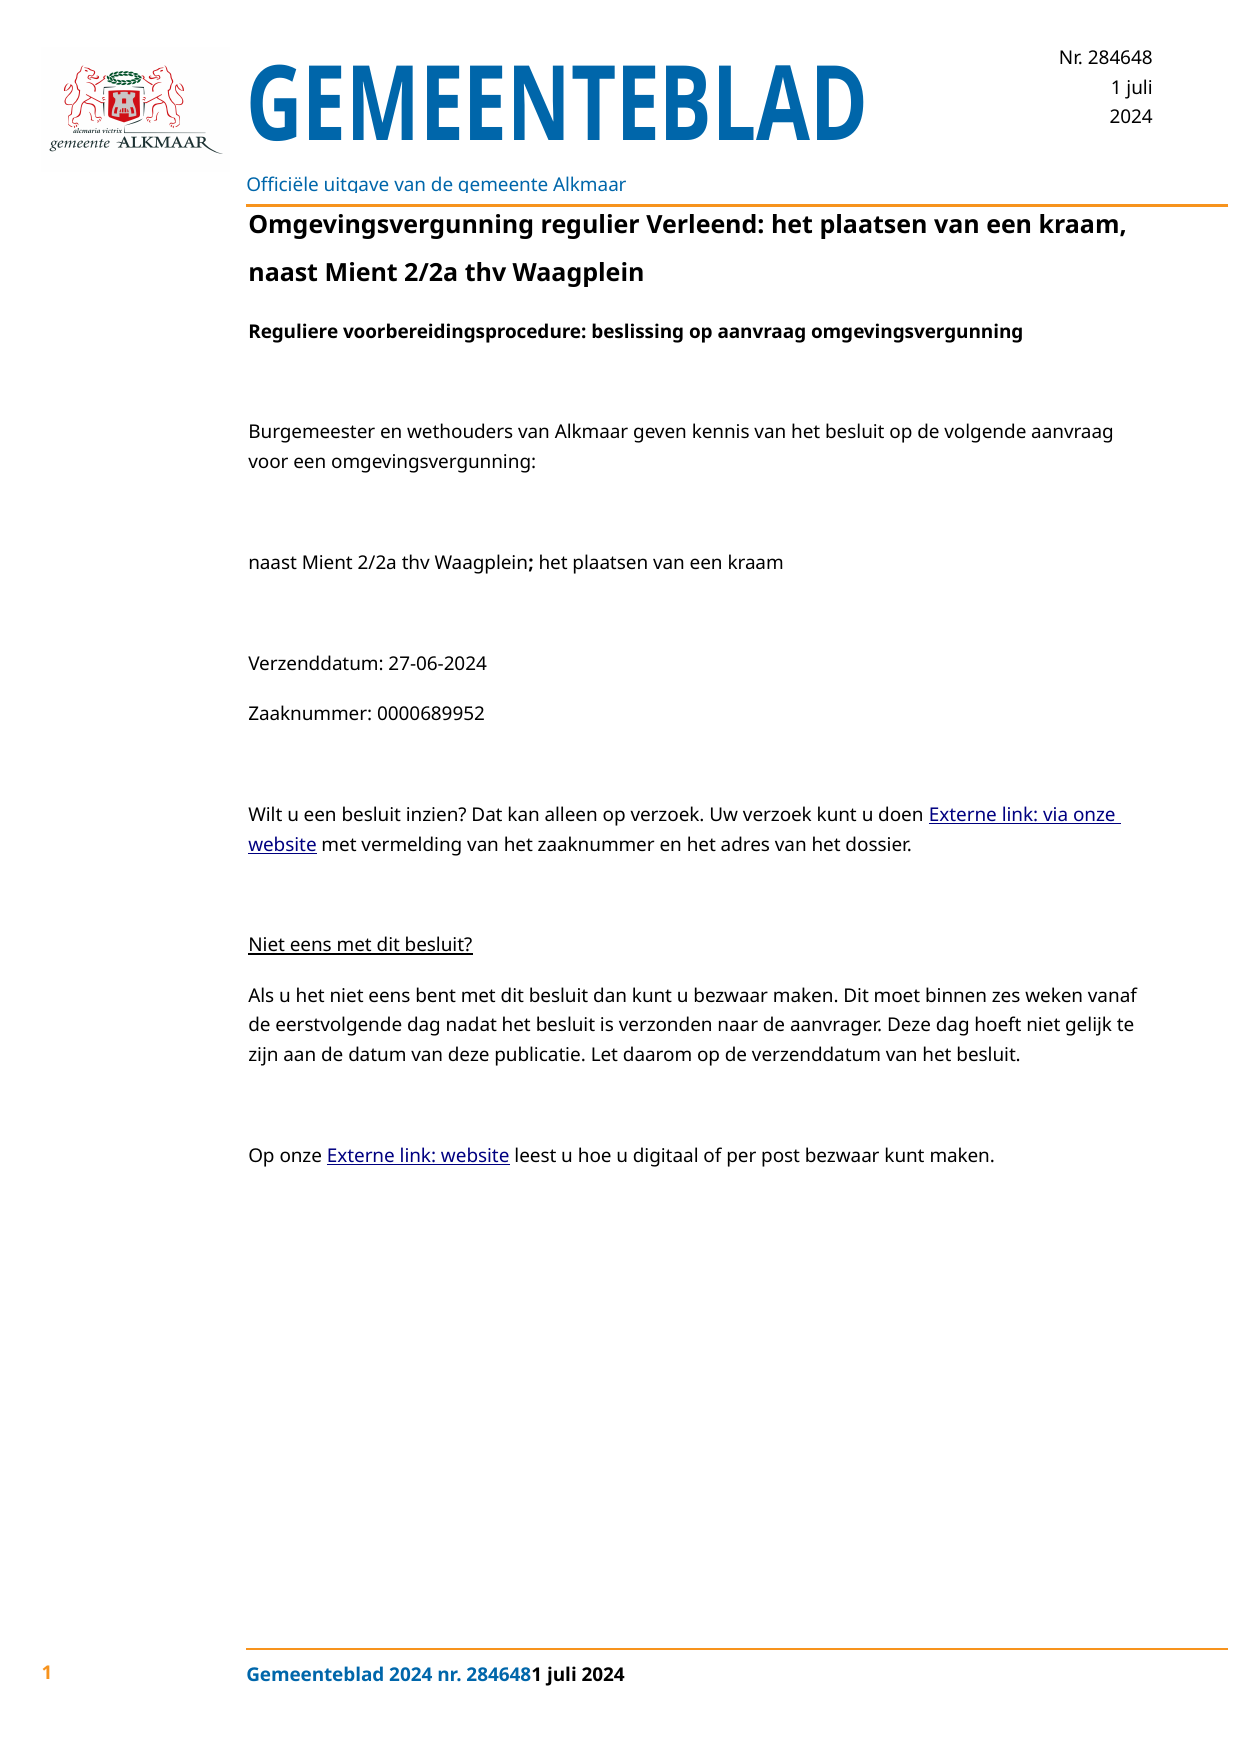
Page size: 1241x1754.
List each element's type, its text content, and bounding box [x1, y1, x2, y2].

text Reguliere voorbereidingsprocedure: beslissing op aanvraag omgevingsvergunning [248, 318, 1152, 344]
picture [41, 47, 231, 172]
text Op onze Externe link: website leest u hoe u digitaal of per post bezwaar kunt maken. [248, 1142, 1152, 1168]
text Verzenddatum: 27-06-2024 [248, 650, 1152, 676]
text Omgevingsvergunning regulier Verleend: het plaatsen van een kraam, naast Mient 2/2a thv Waagplein [248, 207, 1152, 288]
text Zaaknummer: 0000689952 [248, 700, 1152, 726]
text Als u het niet eens bent met dit besluit dan kunt u bezwaar maken. Dit moet binnen zes weken vanaf de eerstvolgende dag nadat het besluit is verzonden naar de aanvrager. Deze dag hoeft niet gelijk te zijn aan de datum van deze publicatie. Let daarom op de verzenddatum van het besluit. [248, 982, 1152, 1067]
text Niet eens met dit besluit? [248, 932, 1152, 957]
text naast Mient 2/2a thv Waagplein; het plaatsen van een kraam [248, 549, 1152, 575]
text Wilt u een besluit inzien? Dat kan alleen op verzoek. Uw verzoek kunt u doen Externe link: via onze website met vermelding van het zaaknummer en het adres van het dossier. [248, 801, 1152, 857]
text Burgemeester en wethouders van Alkmaar geven kennis van het besluit op de volgende aanvraag voor een omgevingsvergunning: [248, 419, 1152, 474]
